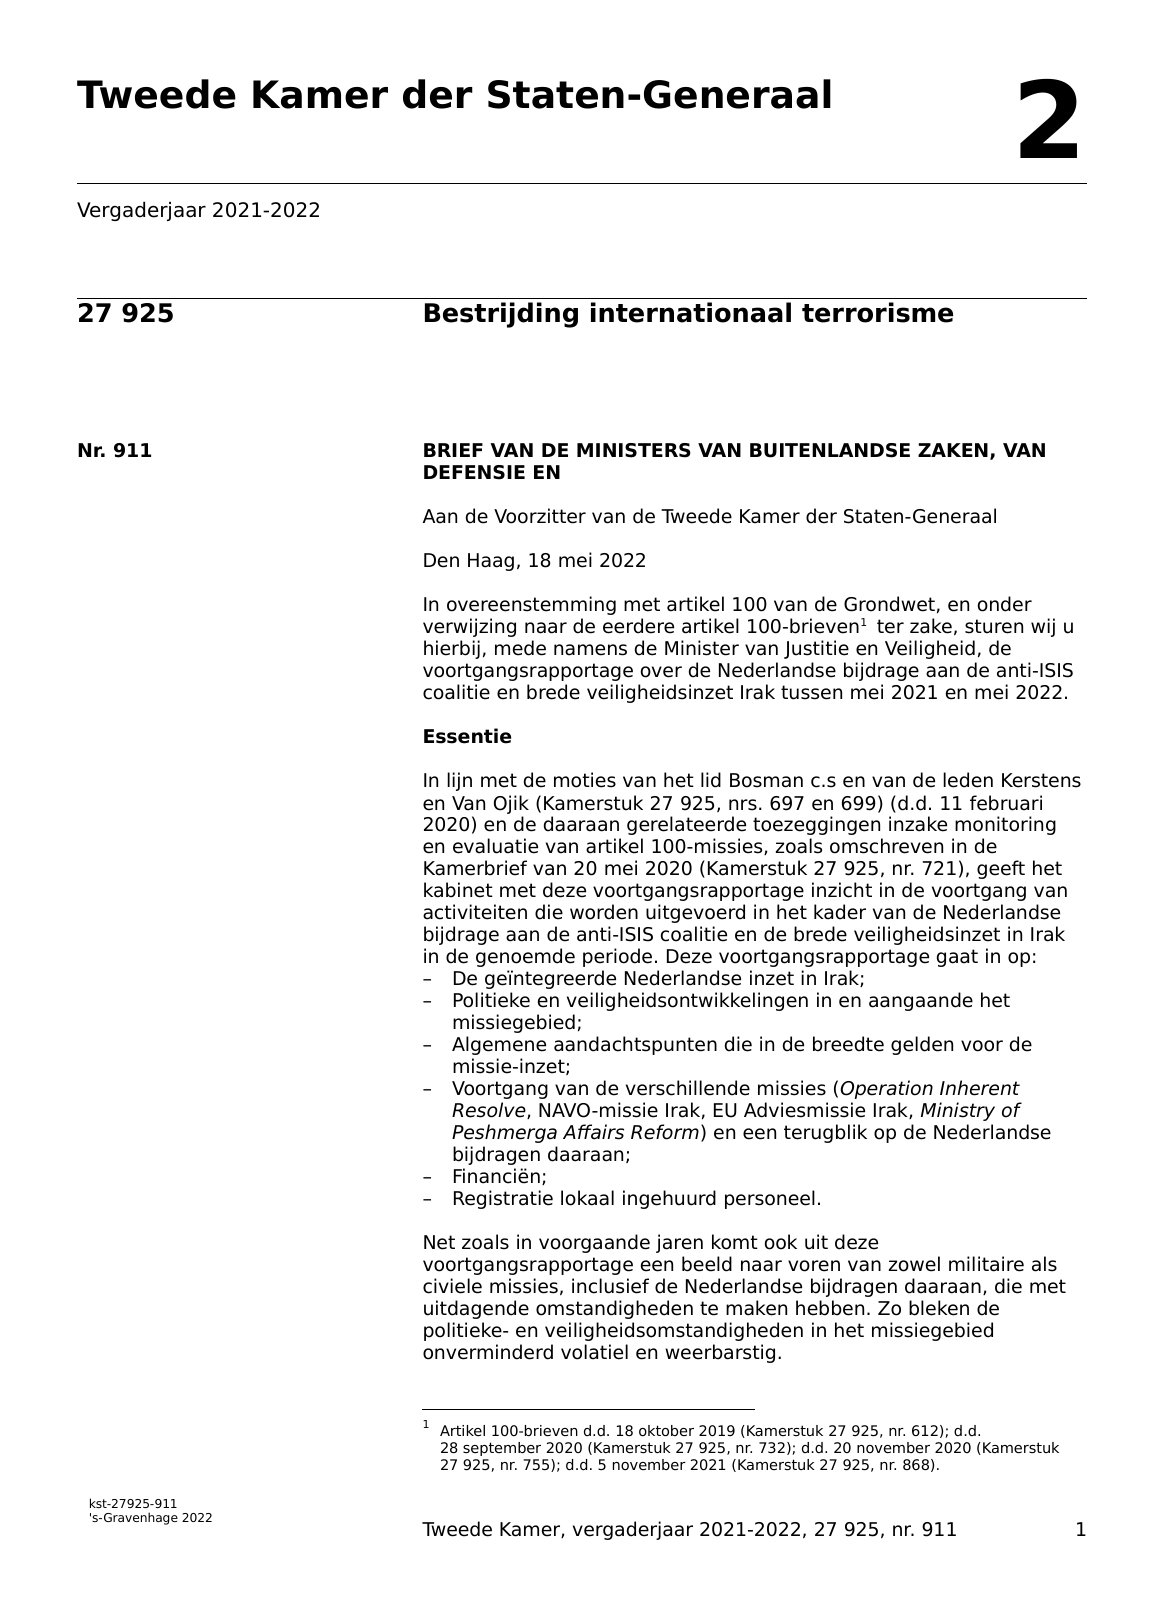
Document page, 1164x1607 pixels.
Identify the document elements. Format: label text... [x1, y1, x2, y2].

subtitle Nr. 911 BRIEF VAN DE MINISTERS VAN BUITENLANDSE ZAKEN, VAN DEFENSIE EN [77, 440, 1087, 484]
text – De geïntegreerde Nederlandse inzet in Irak; [422, 968, 1087, 990]
text Net zoals in voorgaande jaren komt ook uit deze voortgangsrapportage een beeld naar voren van zowel militaire als civiele missies, inclusief de Nederlandse bijdragen daaraan, die met uitdagende omstandigheden te maken hebben. Zo bleken de politieke- en veiligheidsomstandigheden in het missiegebied onverminderd volatiel en weerbarstig. [422, 1232, 1087, 1364]
text Den Haag, 18 mei 2022 [422, 550, 1087, 572]
text – Voortgang van de verschillende missies (Operation Inherent Resolve, NAVO-missie Irak, EU Adviesmissie Irak, Ministry of Peshmerga Affairs Reform) en een terugblik op de Nederlandse bijdragen daaraan; [422, 1078, 1087, 1166]
table_cell Vergaderjaar 2021-2022 [77, 184, 1087, 298]
text In lijn met de moties van het lid Bosman c.s en van de leden Kerstens en Van Ojik (Kamerstuk 27 925, nrs. 697 en 699) (d.d. 11 februari 2020) en de daaraan gerelateerde toezeggingen inzake monitoring en evaluatie van artikel 100-missies, zoals omschreven in de Kamerbrief van 20 mei 2020 (Kamerstuk 27 925, nr. 721), geeft het kabinet met deze voortgangsrapportage inzicht in de voortgang van activiteiten die worden uitgevoerd in het kader van de Nederlandse bijdrage aan de anti-ISIS coalitie en de brede veiligheidsinzet in Irak in de genoemde periode. Deze voortgangsrapportage gaat in op: [422, 770, 1087, 968]
text Aan de Voorzitter van de Tweede Kamer der Staten-Generaal [422, 506, 1087, 528]
table_header 2 [886, 59, 1087, 183]
text – Registratie lokaal ingehuurd personeel. [422, 1188, 1087, 1210]
subtitle Essentie [422, 726, 1087, 748]
text – Algemene aandachtspunten die in de breedte gelden voor de missie-inzet; [422, 1034, 1087, 1078]
text – Financiën; [422, 1166, 1087, 1188]
text kst-27925-911 [88, 1497, 323, 1511]
text In overeenstemming met artikel 100 van de Grondwet, en onder verwijzing naar de eerdere artikel 100-brieven ter zake, sturen wij u hierbij, mede namens de Minister van Justitie en Veiligheid, de voortgangsrapportage over de Nederlandse bijdrage aan de anti-ISIS coalitie en brede veiligheidsinzet Irak tussen mei 2021 en mei 2022. [422, 594, 1087, 704]
table_header Tweede Kamer der Staten-Generaal [77, 59, 886, 183]
text Artikel 100-brieven d.d. 18 oktober 2019 (Kamerstuk 27 925, nr. 612); d.d. 28 september 2020 (Kamerstuk 27 925, nr. 732); d.d. 20 november 2020 (Kamerstuk 27 925, nr. 755); d.d. 5 november 2021 (Kamerstuk 27 925, nr. 868). [422, 1418, 1087, 1474]
subtitle 27 925 Bestrijding internationaal terrorisme [77, 299, 1087, 329]
text – Politieke en veiligheidsontwikkelingen in en aangaande het missiegebied; [422, 990, 1087, 1034]
text 's-Gravenhage 2022 [88, 1511, 323, 1525]
